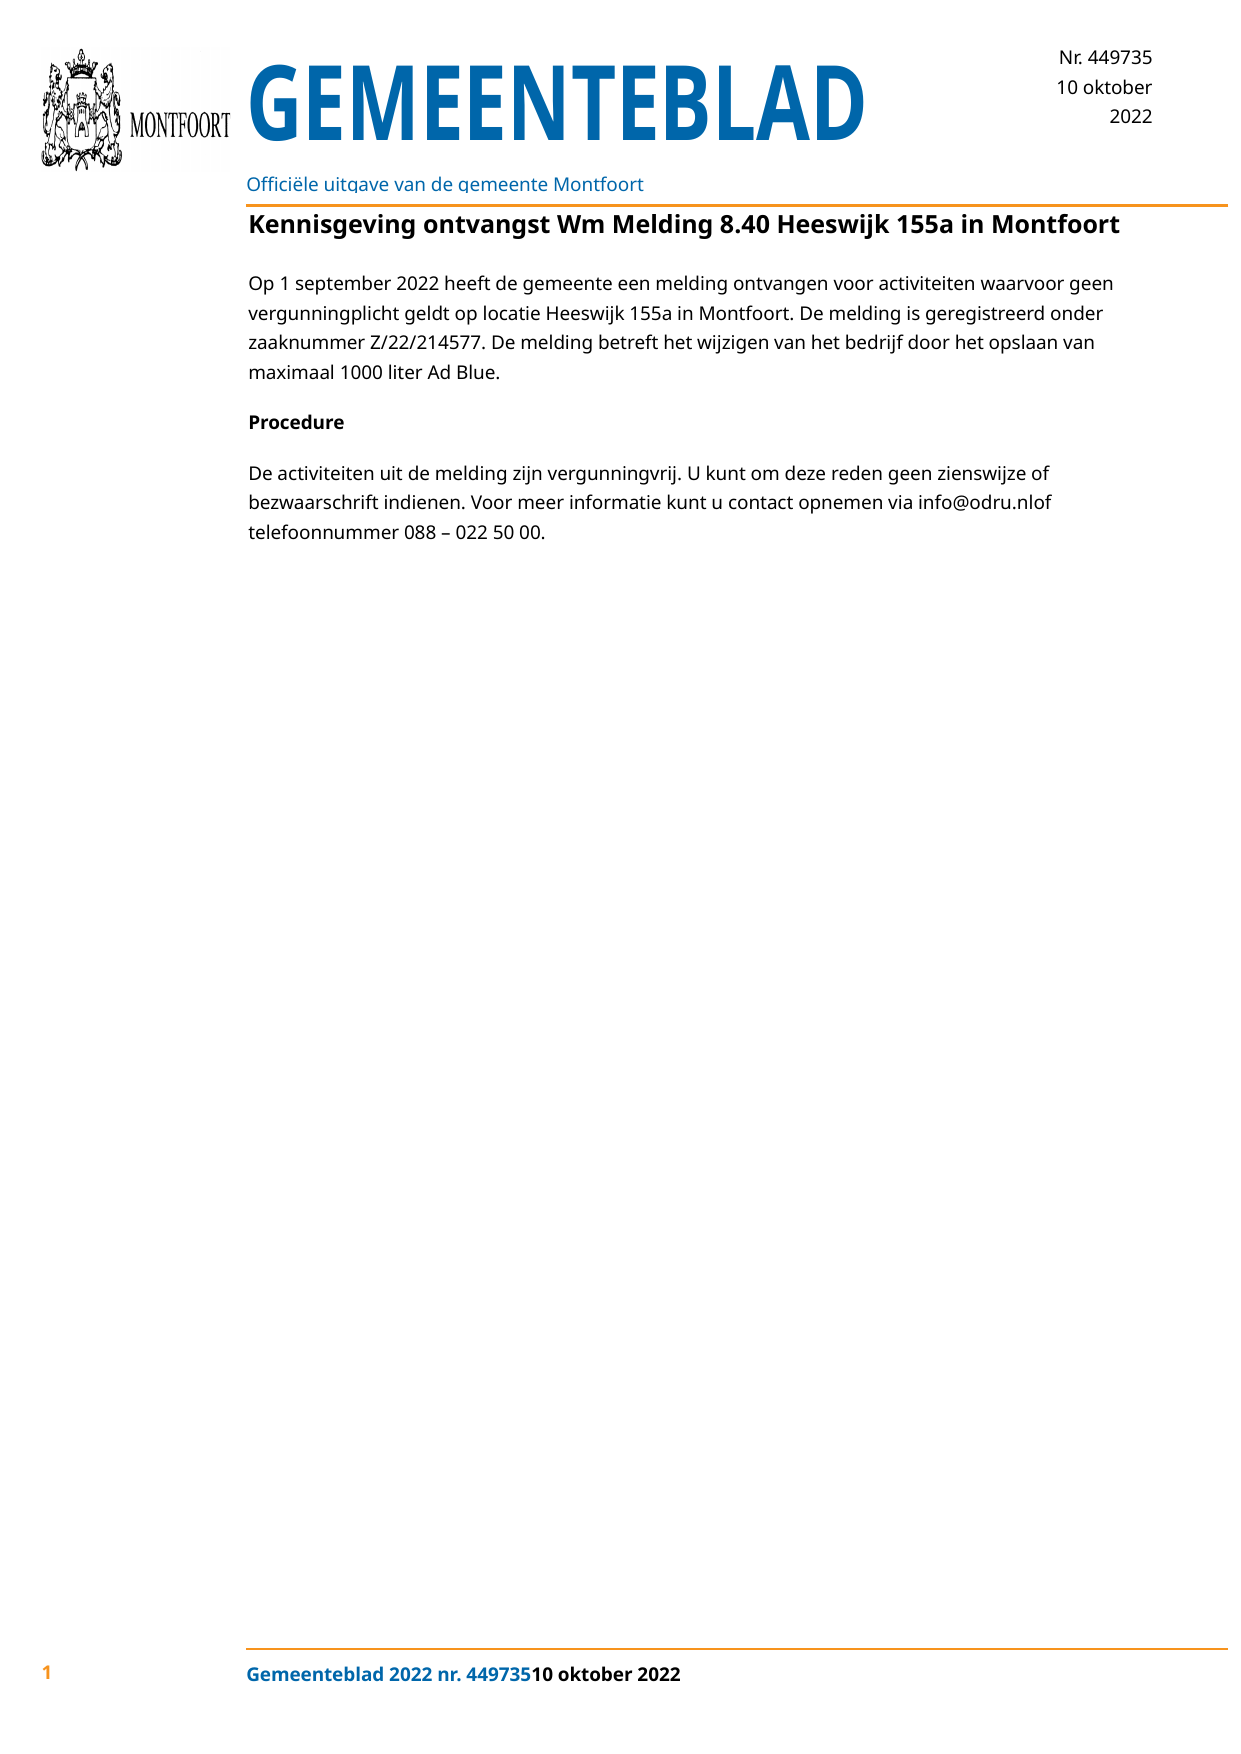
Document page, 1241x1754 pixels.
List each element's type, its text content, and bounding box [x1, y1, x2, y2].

text Kennisgeving ontvangst Wm Melding 8.40 Heeswijk 155a in Montfoort [248, 207, 1152, 241]
text De activiteiten uit de melding zijn vergunningvrij. U kunt om deze reden geen zienswijze of bezwaarschrift indienen. Voor meer informatie kunt u contact opnemen via info@odru.nlof telefoonnummer 088 – 022 50 00. [248, 460, 1152, 545]
text Procedure [248, 409, 1152, 435]
picture [41, 47, 231, 172]
text Op 1 september 2022 heeft de gemeente een melding ontvangen voor activiteiten waarvoor geen vergunningplicht geldt op locatie Heeswijk 155a in Montfoort. De melding is geregistreerd onder zaaknummer Z/22/214577. De melding betreft het wijzigen van het bedrijf door het opslaan van maximaal 1000 liter Ad Blue. [248, 270, 1152, 385]
